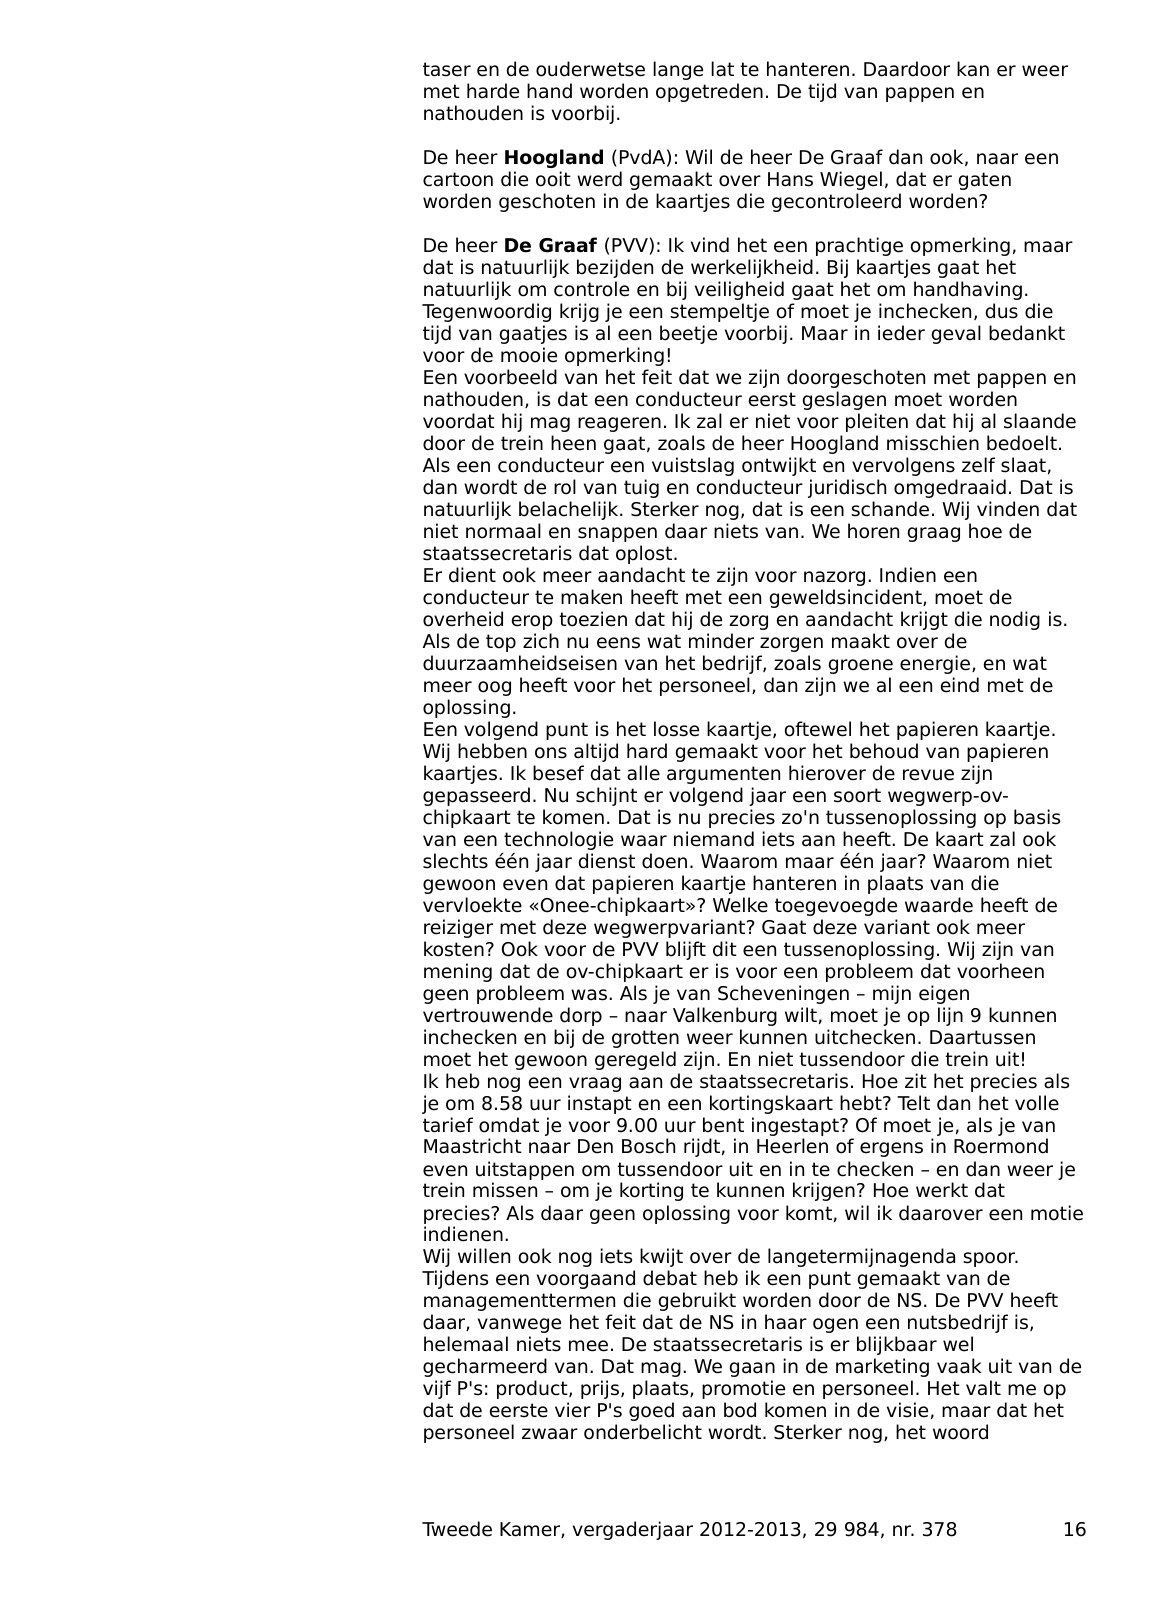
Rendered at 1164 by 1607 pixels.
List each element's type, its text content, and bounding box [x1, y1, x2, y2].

text taser en de ouderwetse lange lat te hanteren. Daardoor kan er weer met harde hand worden opgetreden. De tijd van pappen en nathouden is voorbij. [422, 59, 1087, 125]
text De heer De Graaf (PVV): Ik vind het een prachtige opmerking, maar dat is natuurlijk bezijden de werkelijkheid. Bij kaartjes gaat het natuurlijk om controle en bij veiligheid gaat het om handhaving. Tegenwoordig krijg je een stempeltje of moet je inchecken, dus die tijd van gaatjes is al een beetje voorbij. Maar in ieder geval bedankt voor de mooie opmerking! [422, 235, 1087, 367]
text Een voorbeeld van het feit dat we zijn doorgeschoten met pappen en nathouden, is dat een conducteur eerst geslagen moet worden voordat hij mag reageren. Ik zal er niet voor pleiten dat hij al slaande door de trein heen gaat, zoals de heer Hoogland misschien bedoelt. Als een conducteur een vuistslag ontwijkt en vervolgens zelf slaat, dan wordt de rol van tuig en conducteur juridisch omgedraaid. Dat is natuurlijk belachelijk. Sterker nog, dat is een schande. Wij vinden dat niet normaal en snappen daar niets van. We horen graag hoe de staatssecretaris dat oplost. [422, 367, 1087, 565]
text Wij willen ook nog iets kwijt over de langetermijnagenda spoor. Tijdens een voorgaand debat heb ik een punt gemaakt van de managementtermen die gebruikt worden door de NS. De PVV heeft daar, vanwege het feit dat de NS in haar ogen een nutsbedrijf is, helemaal niets mee. De staatssecretaris is er blijkbaar wel gecharmeerd van. Dat mag. We gaan in de marketing vaak uit van de vijf P's: product, prijs, plaats, promotie en personeel. Het valt me op dat de eerste vier P's goed aan bod komen in de visie, maar dat het personeel zwaar onderbelicht wordt. Sterker nog, het woord [422, 1246, 1087, 1444]
text De heer Hoogland (PvdA): Wil de heer De Graaf dan ook, naar een cartoon die ooit werd gemaakt over Hans Wiegel, dat er gaten worden geschoten in de kaartjes die gecontroleerd worden? [422, 147, 1087, 213]
text Er dient ook meer aandacht te zijn voor nazorg. Indien een conducteur te maken heeft met een geweldsincident, moet de overheid erop toezien dat hij de zorg en aandacht krijgt die nodig is. Als de top zich nu eens wat minder zorgen maakt over de duurzaamheidseisen van het bedrijf, zoals groene energie, en wat meer oog heeft voor het personeel, dan zijn we al een eind met de oplossing. [422, 565, 1087, 719]
text Ik heb nog een vraag aan de staatssecretaris. Hoe zit het precies als je om 8.58 uur instapt en een kortingskaart hebt? Telt dan het volle tarief omdat je voor 9.00 uur bent ingestapt? Of moet je, als je van Maastricht naar Den Bosch rijdt, in Heerlen of ergens in Roermond even uitstappen om tussendoor uit en in te checken – en dan weer je trein missen – om je korting te kunnen krijgen? Hoe werkt dat precies? Als daar geen oplossing voor komt, wil ik daarover een motie indienen. [422, 1071, 1087, 1246]
text Een volgend punt is het losse kaartje, oftewel het papieren kaartje. Wij hebben ons altijd hard gemaakt voor het behoud van papieren kaartjes. Ik besef dat alle argumenten hierover de revue zijn gepasseerd. Nu schijnt er volgend jaar een soort wegwerp-ov-chipkaart te komen. Dat is nu precies zo'n tussenoplossing op basis van een technologie waar niemand iets aan heeft. De kaart zal ook slechts één jaar dienst doen. Waarom maar één jaar? Waarom niet gewoon even dat papieren kaartje hanteren in plaats van die vervloekte «Onee-chipkaart»? Welke toegevoegde waarde heeft de reiziger met deze wegwerpvariant? Gaat deze variant ook meer kosten? Ook voor de PVV blijft dit een tussenoplossing. Wij zijn van mening dat de ov-chipkaart er is voor een probleem dat voorheen geen probleem was. Als je van Scheveningen – mijn eigen vertrouwende dorp – naar Valkenburg wilt, moet je op lijn 9 kunnen inchecken en bij de grotten weer kunnen uitchecken. Daartussen moet het gewoon geregeld zijn. En niet tussendoor die trein uit! [422, 719, 1087, 1071]
